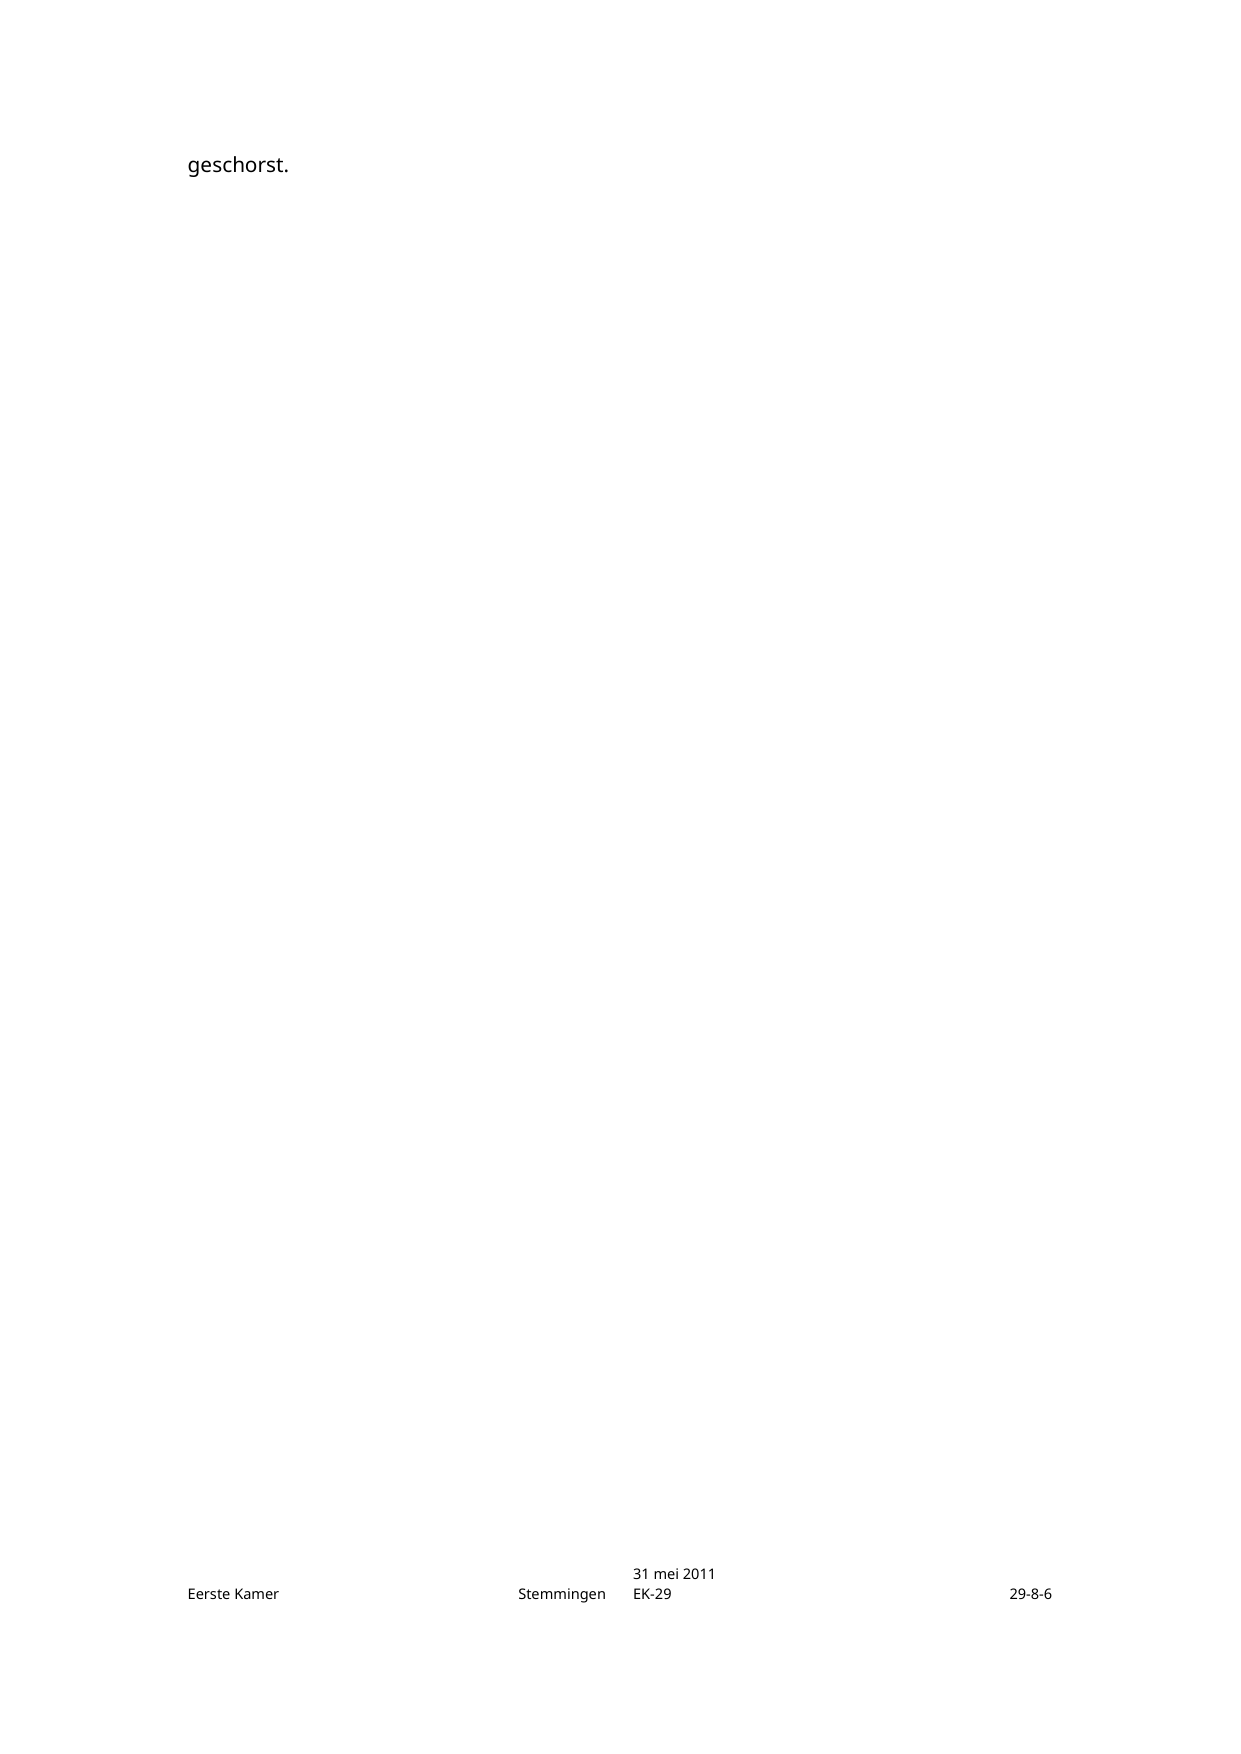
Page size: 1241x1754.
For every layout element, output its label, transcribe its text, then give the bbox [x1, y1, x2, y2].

text geschorst. [187, 150, 605, 178]
